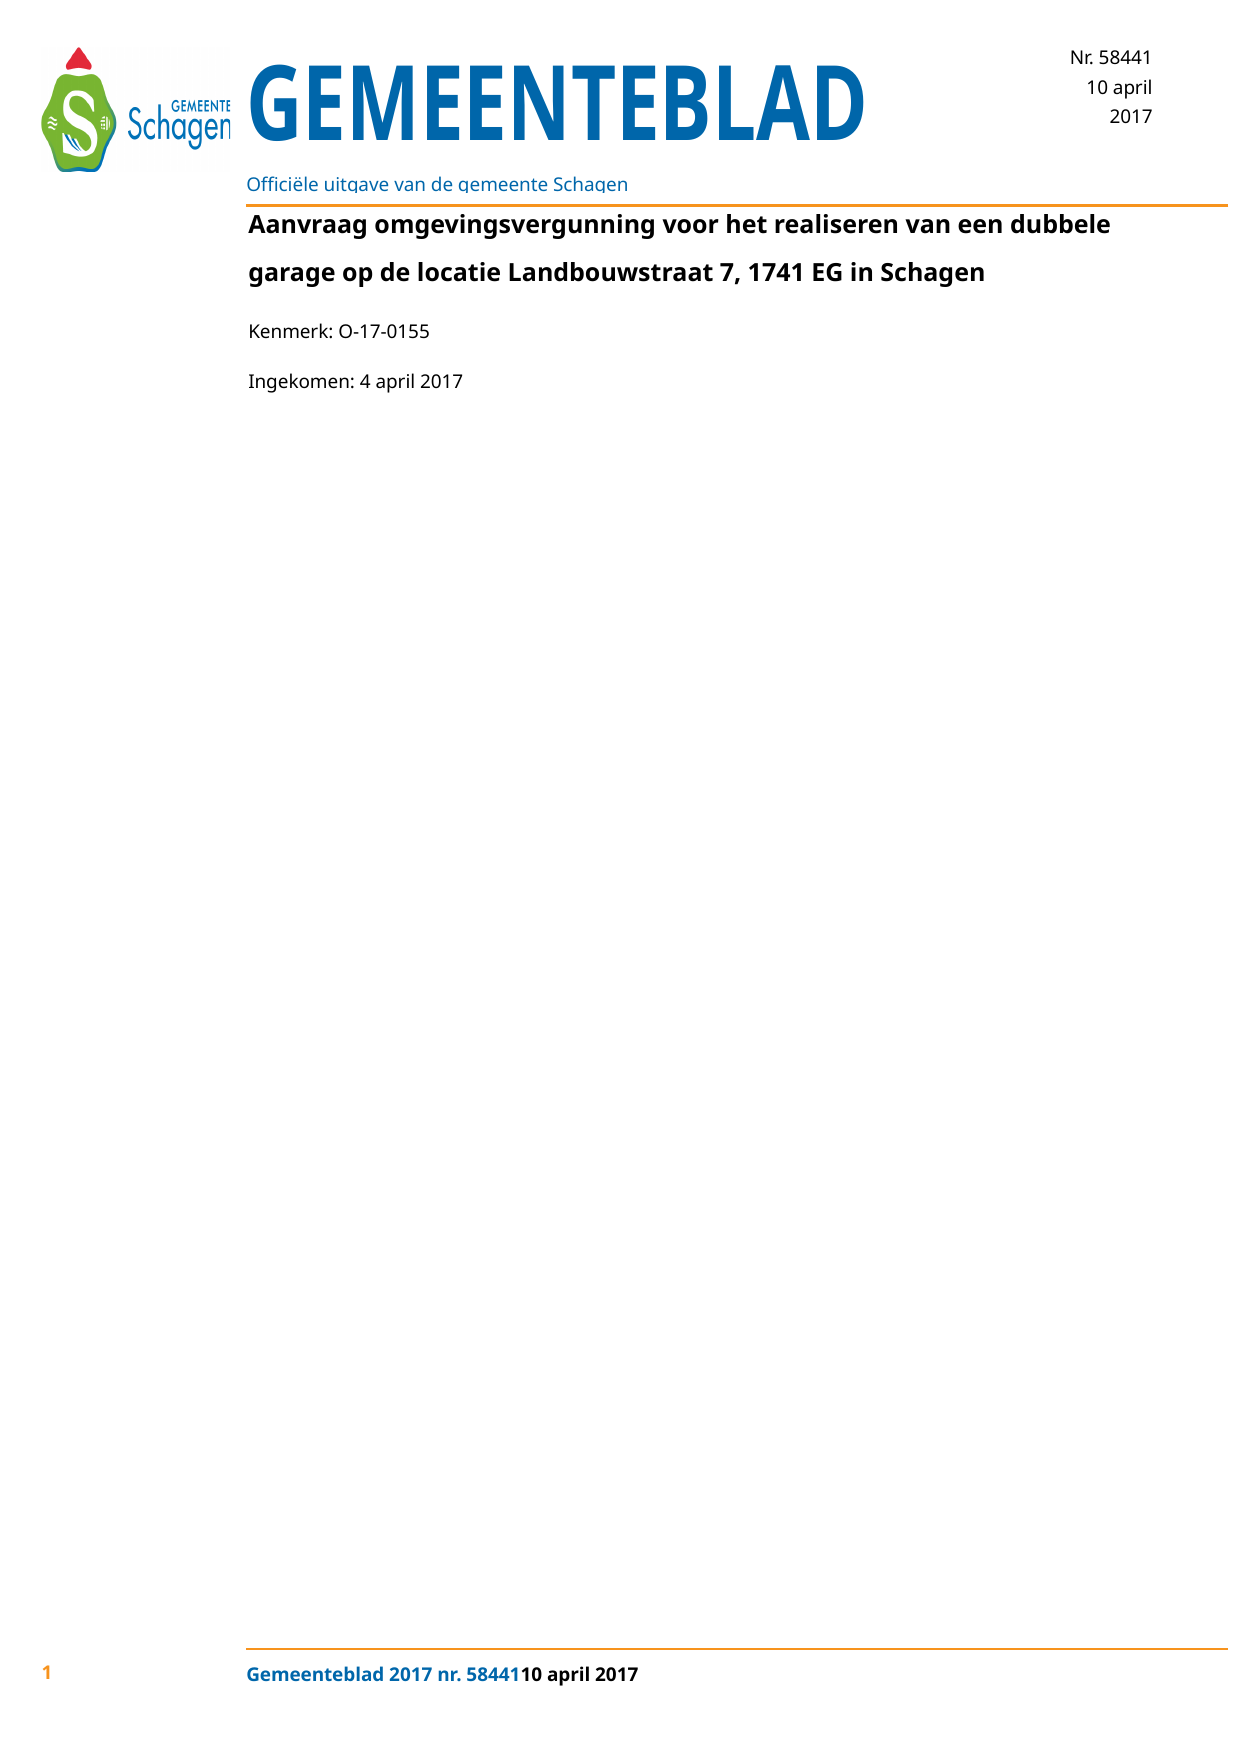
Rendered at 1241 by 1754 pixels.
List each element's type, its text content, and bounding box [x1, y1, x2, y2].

text Ingekomen: 4 april 2017 [248, 368, 1152, 394]
text Kenmerk: O-17-0155 [248, 318, 1152, 344]
picture [41, 47, 231, 172]
text Aanvraag omgevingsvergunning voor het realiseren van een dubbele garage op de locatie Landbouwstraat 7, 1741 EG in Schagen [248, 207, 1152, 288]
